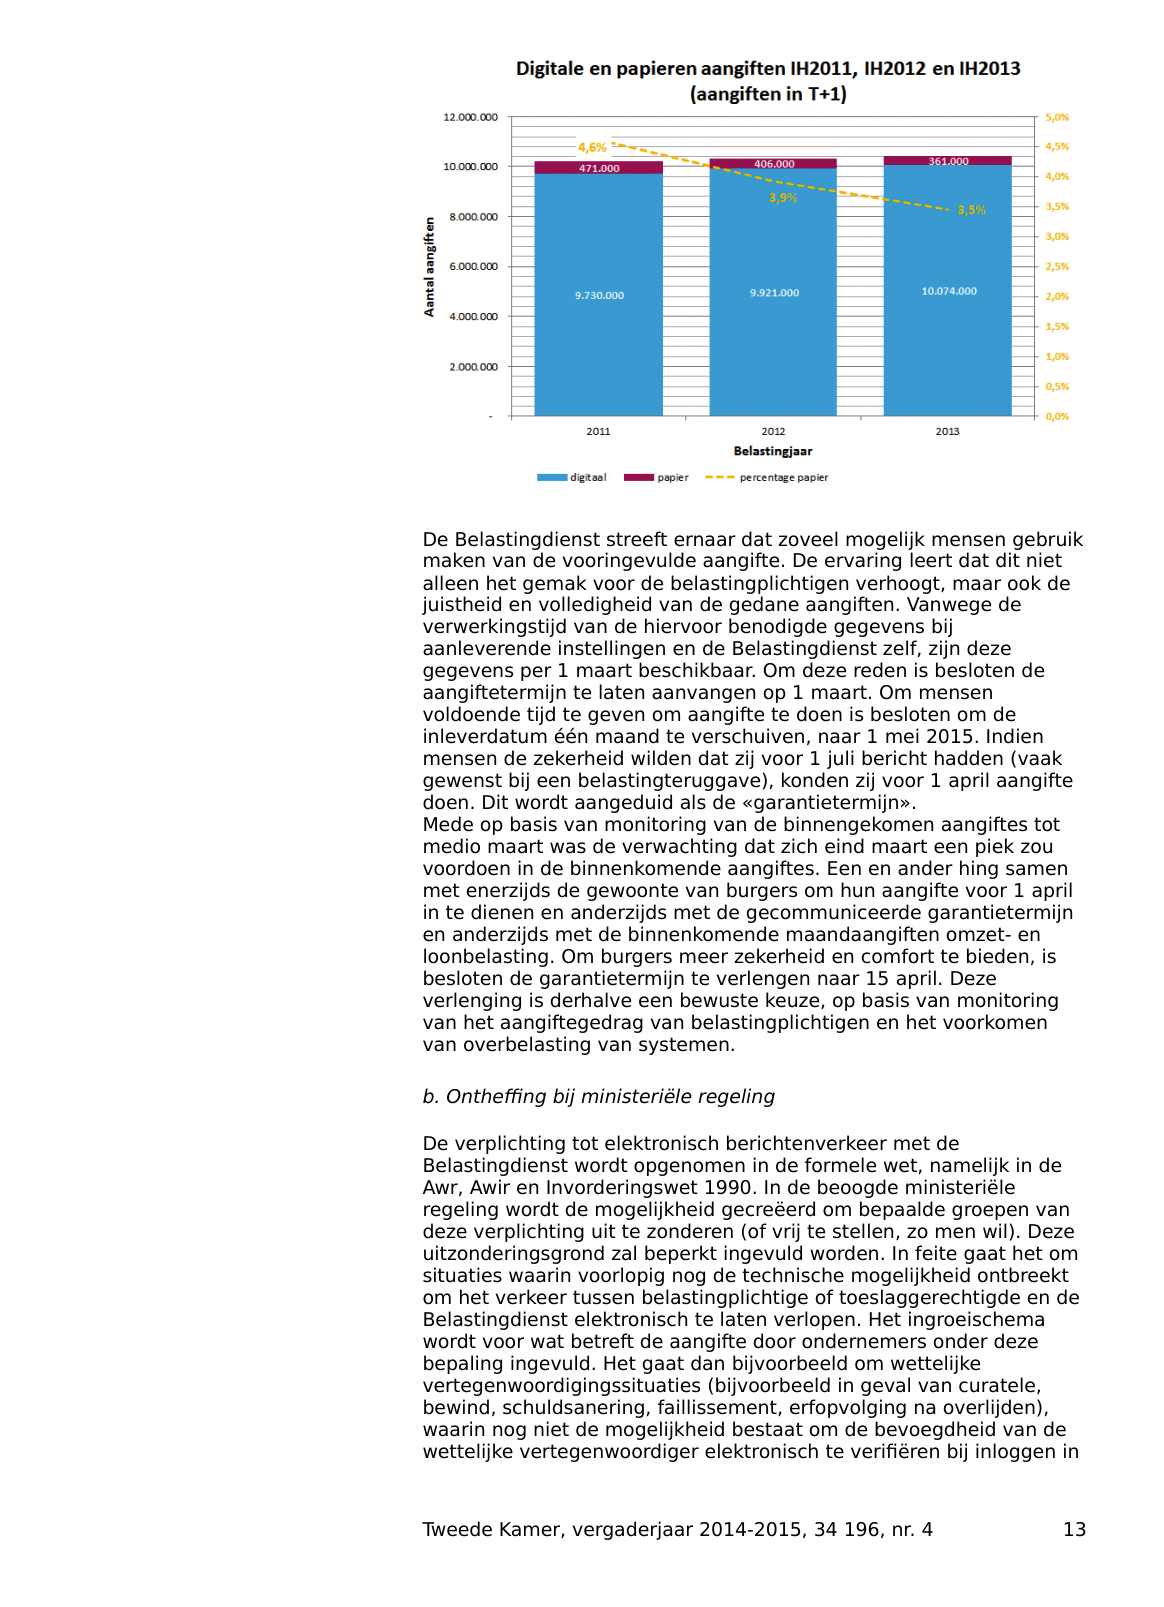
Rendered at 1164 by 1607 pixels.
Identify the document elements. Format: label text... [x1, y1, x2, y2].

text De verplichting tot elektronisch berichtenverkeer met de Belastingdienst wordt opgenomen in de formele wet, namelijk in de Awr, Awir en Invorderingswet 1990. In de beoogde ministeriële regeling wordt de mogelijkheid gecreëerd om bepaalde groepen van deze verplichting uit te zonderen (of vrij te stellen, zo men wil). Deze uitzonderingsgrond zal beperkt ingevuld worden. In feite gaat het om situaties waarin voorlopig nog de technische mogelijkheid ontbreekt om het verkeer tussen belastingplichtige of toeslaggerechtigde en de Belastingdienst elektronisch te laten verlopen. Het ingroeischema wordt voor wat betreft de aangifte door ondernemers onder deze bepaling ingevuld. Het gaat dan bijvoorbeeld om wettelijke vertegenwoordigingssituaties (bijvoorbeeld in geval van curatele, bewind, schuldsanering, faillissement, erfopvolging na overlijden), waarin nog niet de mogelijkheid bestaat om de bevoegdheid van de wettelijke vertegenwoordiger elektronisch te verifiëren bij inloggen in [422, 1133, 1087, 1463]
text De Belastingdienst streeft ernaar dat zoveel mogelijk mensen gebruik maken van de vooringevulde aangifte. De ervaring leert dat dit niet alleen het gemak voor de belastingplichtigen verhoogt, maar ook de juistheid en volledigheid van de gedane aangiften. Vanwege de verwerkingstijd van de hiervoor benodigde gegevens bij aanleverende instellingen en de Belastingdienst zelf, zijn deze gegevens per 1 maart beschikbaar. Om deze reden is besloten de aangiftetermijn te laten aanvangen op 1 maart. Om mensen voldoende tijd te geven om aangifte te doen is besloten om de inleverdatum één maand te verschuiven, naar 1 mei 2015. Indien mensen de zekerheid wilden dat zij voor 1 juli bericht hadden (vaak gewenst bij een belastingteruggave), konden zij voor 1 april aangifte doen. Dit wordt aangeduid als de «garantietermijn». [422, 528, 1087, 814]
text Mede op basis van monitoring van de binnengekomen aangiftes tot medio maart was de verwachting dat zich eind maart een piek zou voordoen in de binnenkomende aangiftes. Een en ander hing samen met enerzijds de gewoonte van burgers om hun aangifte voor 1 april in te dienen en anderzijds met de gecommuniceerde garantietermijn en anderzijds met de binnenkomende maandaangiften omzet- en loonbelasting. Om burgers meer zekerheid en comfort te bieden, is besloten de garantietermijn te verlengen naar 15 april. Deze verlenging is derhalve een bewuste keuze, op basis van monitoring van het aangiftegedrag van belastingplichtigen en het voorkomen van overbelasting van systemen. [422, 814, 1087, 1056]
picture [422, 59, 1072, 485]
subtitle b. Ontheffing bij ministeriële regeling [422, 1086, 1087, 1108]
